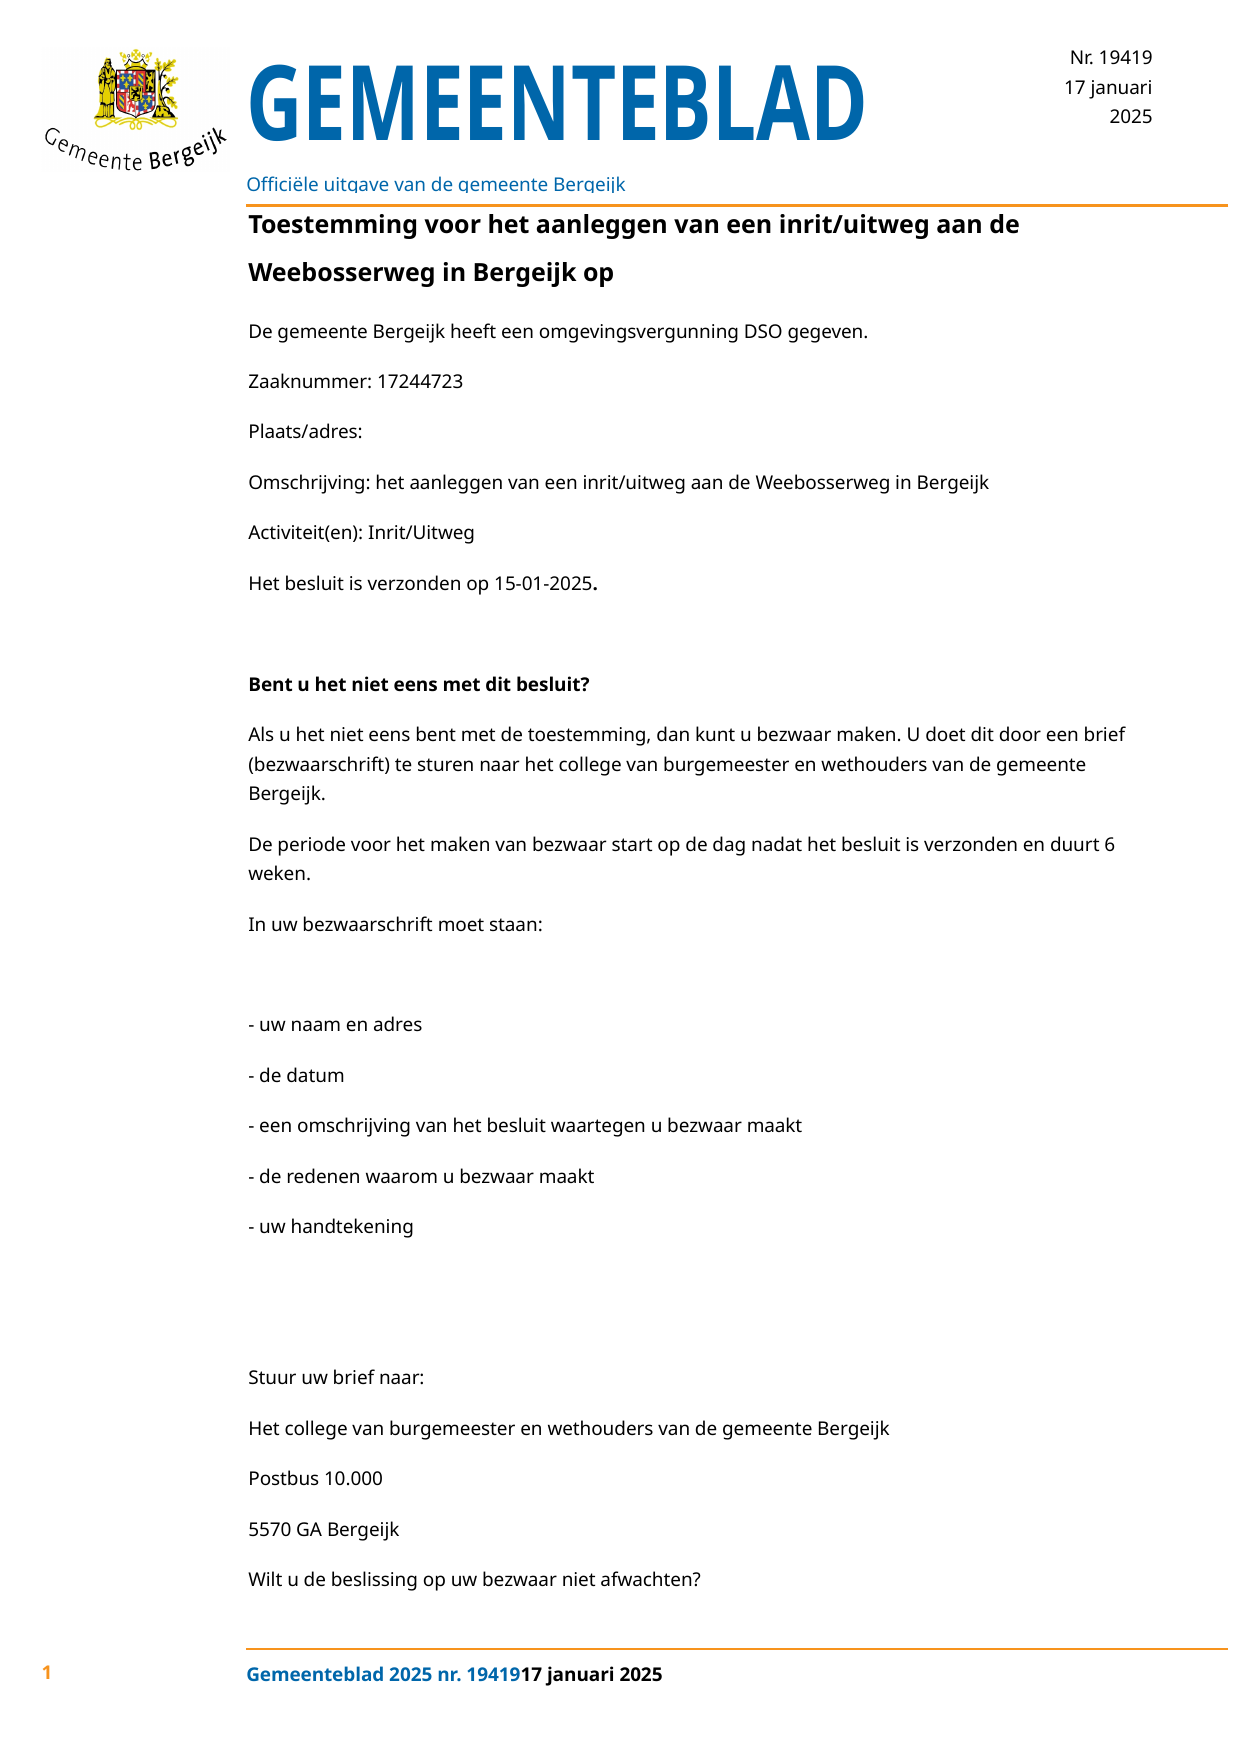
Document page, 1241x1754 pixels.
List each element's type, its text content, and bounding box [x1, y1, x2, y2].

text Postbus 10.000 [248, 1465, 1152, 1491]
text Plaats/adres: [248, 419, 1152, 444]
text Toestemming voor het aanleggen van een inrit/uitweg aan de Weebosserweg in Bergeijk op [248, 207, 1152, 288]
text - een omschrijving van het besluit waartegen u bezwaar maakt [248, 1112, 1152, 1138]
text De gemeente Bergeijk heeft een omgevingsvergunning DSO gegeven. [248, 318, 1152, 344]
text - de datum [248, 1062, 1152, 1088]
text Omschrijving: het aanleggen van een inrit/uitweg aan de Weebosserweg in Bergeijk [248, 469, 1152, 495]
picture [41, 47, 231, 172]
text - uw naam en adres [248, 1012, 1152, 1037]
text Activiteit(en): Inrit/Uitweg [248, 519, 1152, 545]
text - uw handtekening [248, 1213, 1152, 1239]
text - de redenen waarom u bezwaar maakt [248, 1163, 1152, 1189]
text In uw bezwaarschrift moet staan: [248, 911, 1152, 937]
text Wilt u de beslissing op uw bezwaar niet afwachten? [248, 1566, 1152, 1592]
text De periode voor het maken van bezwaar start op de dag nadat het besluit is verzonden en duurt 6 weken. [248, 831, 1152, 886]
text Als u het niet eens bent met de toestemming, dan kunt u bezwaar maken. U doet dit door een brief (bezwaarschrift) te sturen naar het college van burgemeester en wethouders van de gemeente Bergeijk. [248, 721, 1152, 806]
text Zaaknummer: 17244723 [248, 368, 1152, 394]
text 5570 GA Bergeijk [248, 1516, 1152, 1542]
text Bent u het niet eens met dit besluit? [248, 671, 1152, 697]
text Het college van burgemeester en wethouders van de gemeente Bergeijk [248, 1415, 1152, 1441]
text Het besluit is verzonden op 15-01-2025. [248, 570, 1152, 596]
text Stuur uw brief naar: [248, 1364, 1152, 1390]
